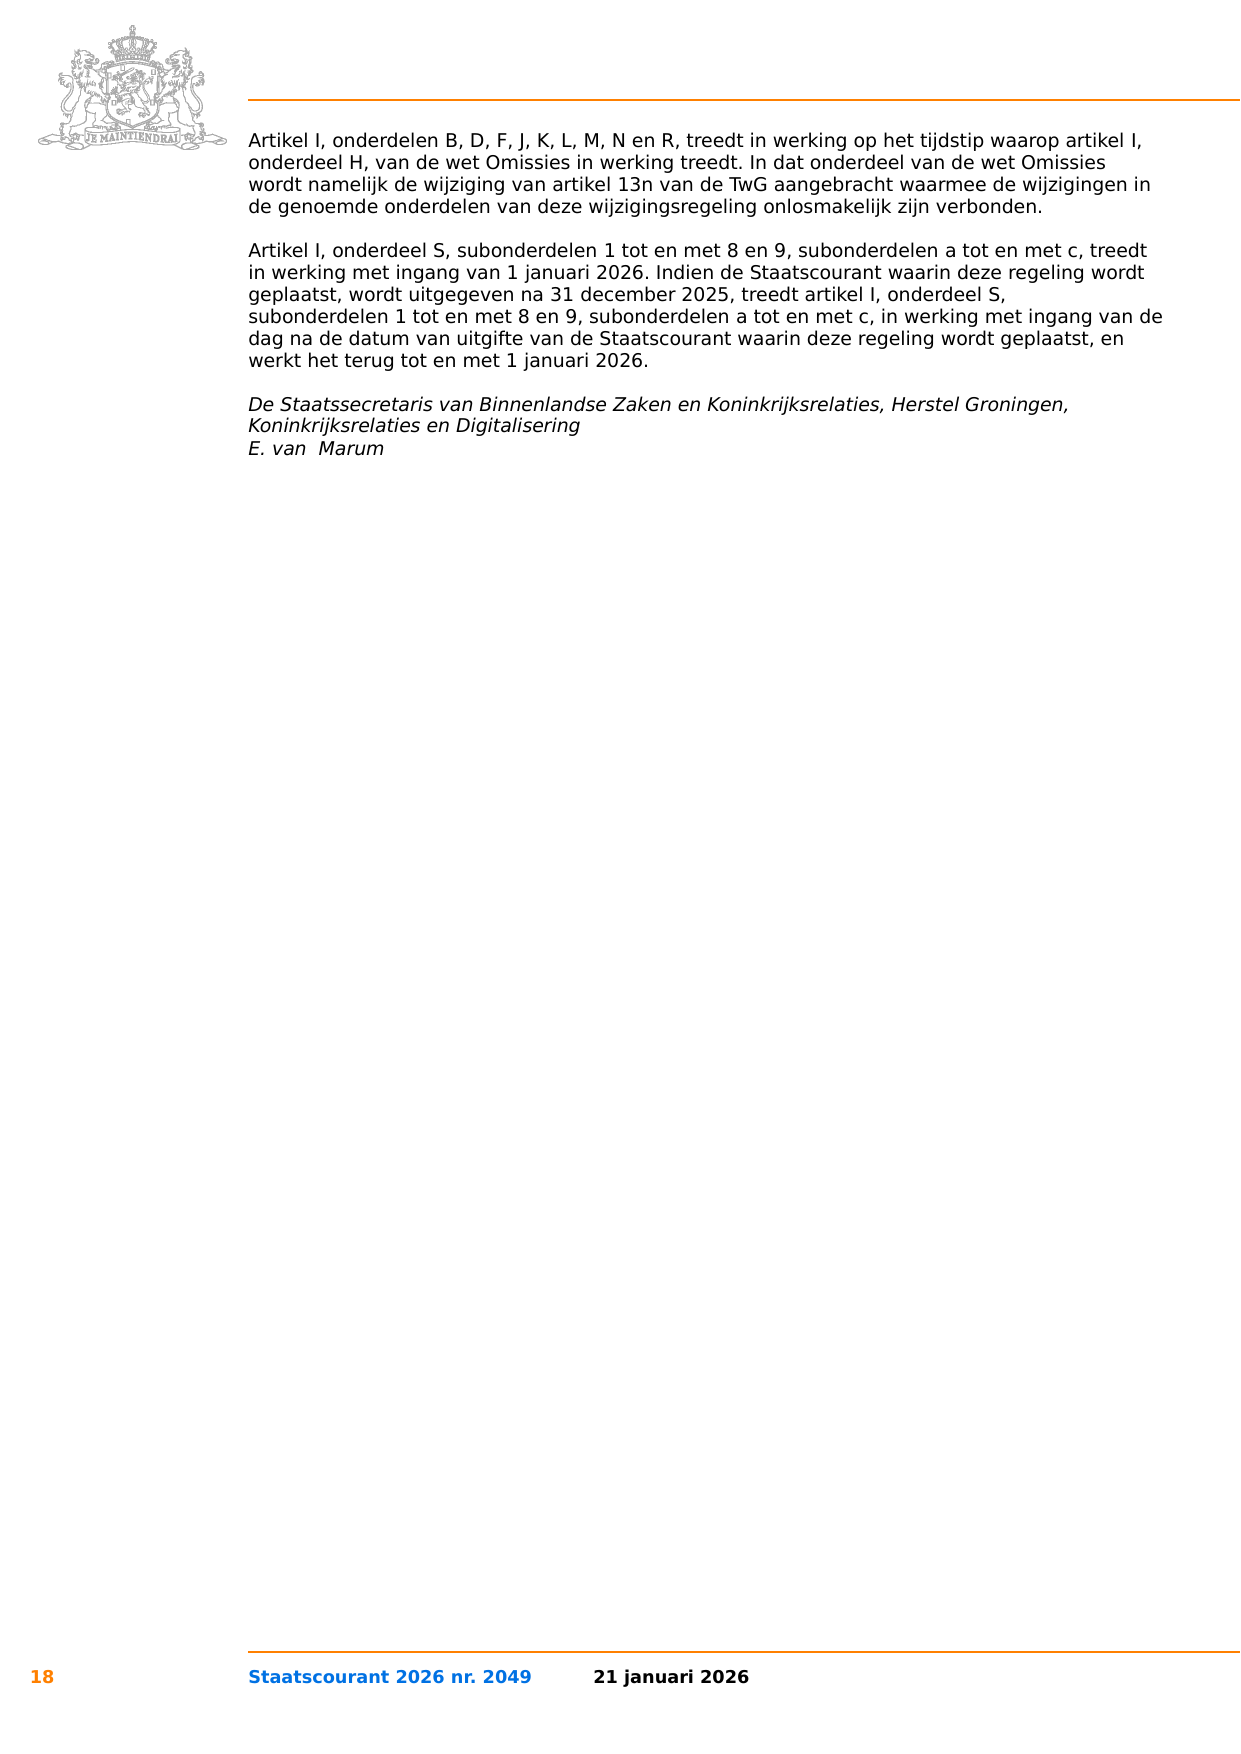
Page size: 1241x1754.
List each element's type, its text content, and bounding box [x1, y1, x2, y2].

picture [38, 25, 227, 150]
text Artikel I, onderdelen B, D, F, J, K, L, M, N en R, treedt in werking op het tijdstip waarop artikel I, onderdeel H, van de wet Omissies in werking treedt. In dat onderdeel van de wet Omissies wordt namelijk de wijziging van artikel 13n van de TwG aangebracht waarmee de wijzigingen in de genoemde onderdelen van deze wijzigingsregeling onlosmakelijk zijn verbonden. [248, 130, 1163, 218]
text De Staatssecretaris van Binnenlandse Zaken en Koninkrijksrelaties, Herstel Groningen, Koninkrijksrelaties en Digitalisering E. van Marum [248, 393, 1163, 459]
text Artikel I, onderdeel S, subonderdelen 1 tot en met 8 en 9, subonderdelen a tot en met c, treedt in werking met ingang van 1 januari 2026. Indien de Staatscourant waarin deze regeling wordt geplaatst, wordt uitgegeven na 31 december 2025, treedt artikel I, onderdeel S, subonderdelen 1 tot en met 8 en 9, subonderdelen a tot en met c, in werking met ingang van de dag na de datum van uitgifte van de Staatscourant waarin deze regeling wordt geplaatst, en werkt het terug tot en met 1 januari 2026. [248, 240, 1163, 372]
